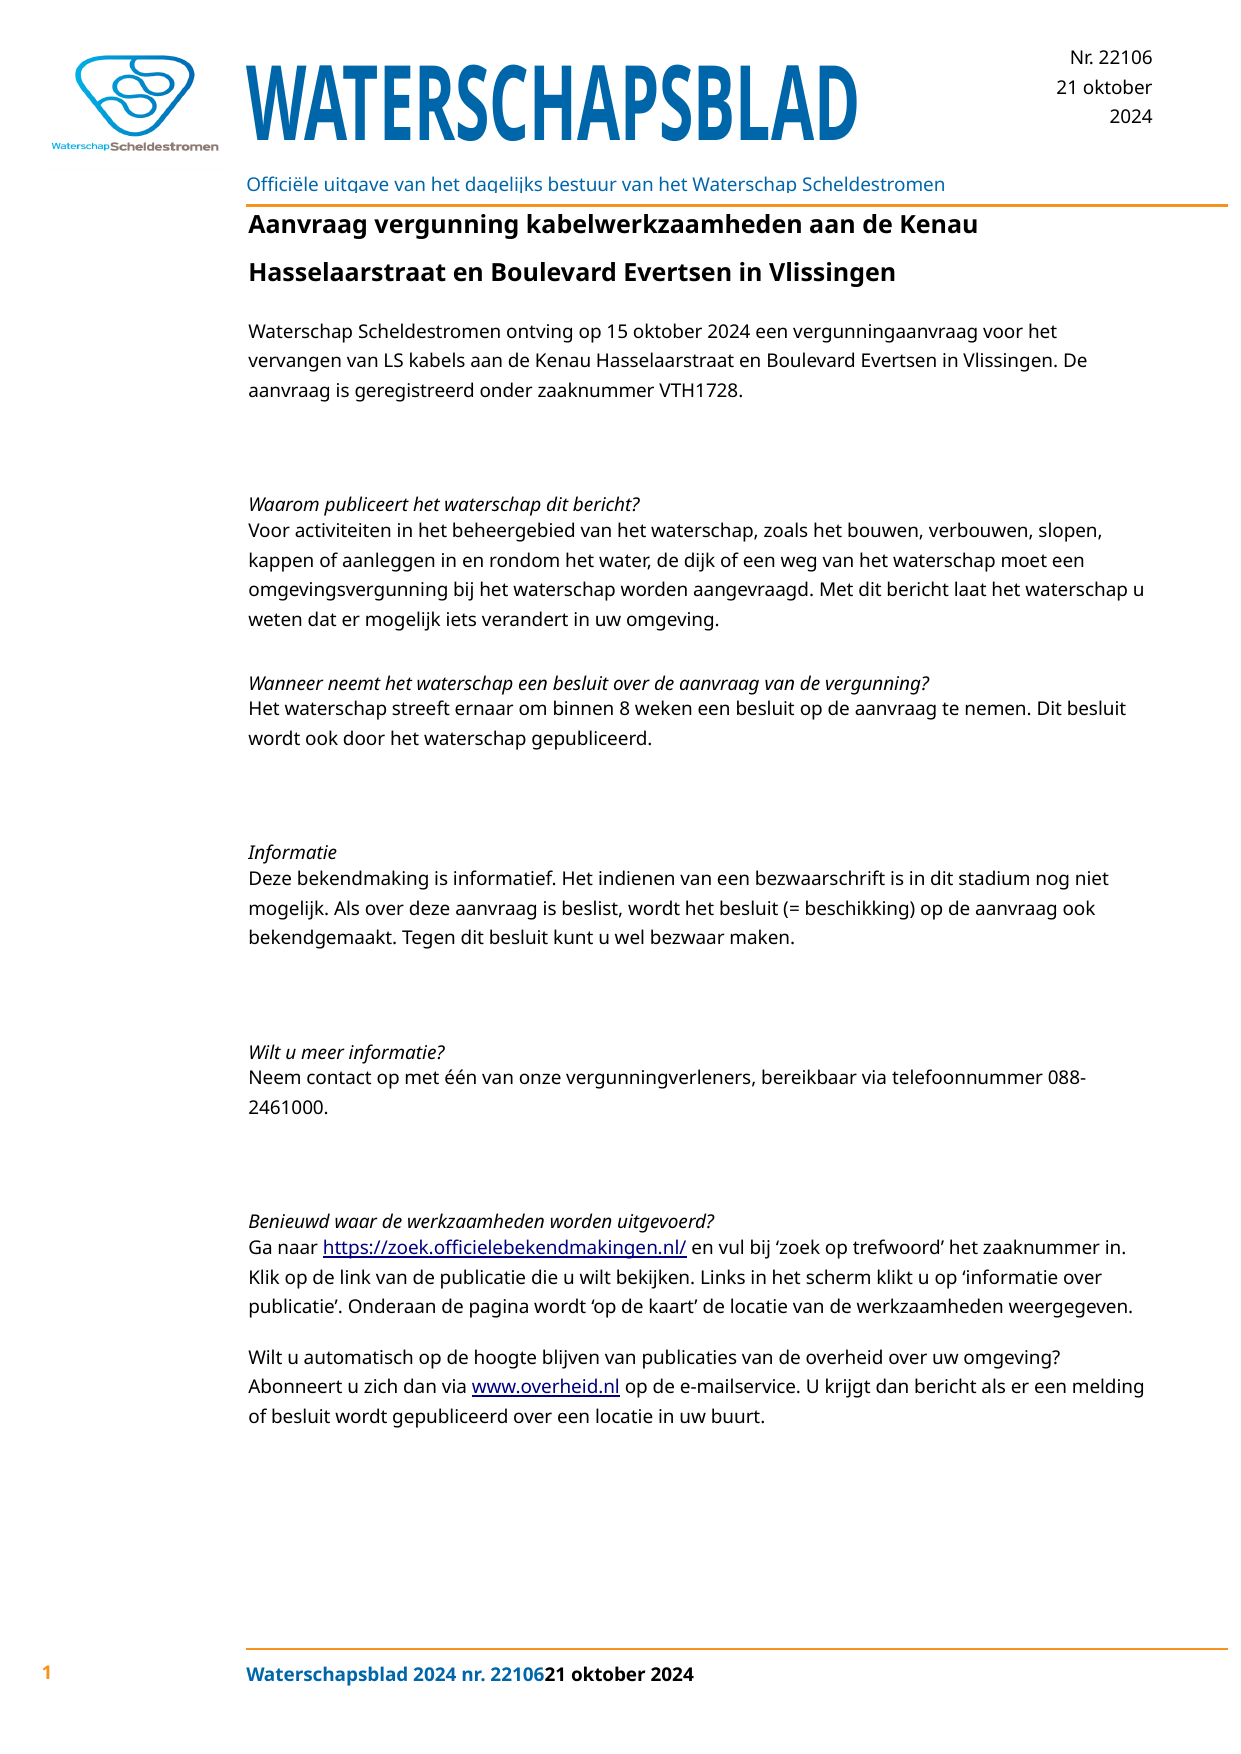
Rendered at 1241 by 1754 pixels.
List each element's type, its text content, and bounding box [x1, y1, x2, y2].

text Neem contact op met één van onze vergunningverleners, bereikbaar via telefoonnummer 088-2461000. [248, 1064, 1152, 1120]
text Voor activiteiten in het beheergebied van het waterschap, zoals het bouwen, verbouwen, slopen, kappen of aanleggen in en rondom het water, de dijk of een weg van het waterschap moet een omgevingsvergunning bij het waterschap worden aangevraagd. Met dit bericht laat het waterschap u weten dat er mogelijk iets verandert in uw omgeving. [248, 517, 1152, 632]
text Aanvraag vergunning kabelwerkzaamheden aan de Kenau Hasselaarstraat en Boulevard Evertsen in Vlissingen [248, 207, 1152, 288]
text Informatie [248, 839, 1152, 865]
text Ga naar https://zoek.officielebekendmakingen.nl/ en vul bij ‘zoek op trefwoord’ het zaaknummer in. Klik op de link van de publicatie die u wilt bekijken. Links in het scherm klikt u op ‘informatie over publicatie’. Onderaan de pagina wordt ‘op de kaart’ de locatie van de werkzaamheden weergegeven. [248, 1234, 1152, 1319]
text Het waterschap streeft ernaar om binnen 8 weken een besluit op de aanvraag te nemen. Dit besluit wordt ook door het waterschap gepubliceerd. [248, 696, 1152, 751]
text Wilt u meer informatie? [248, 1039, 1152, 1064]
text Wanneer neemt het waterschap een besluit over de aanvraag van de vergunning? [248, 670, 1152, 696]
text Waarom publiceert het waterschap dit bericht? [248, 491, 1152, 517]
text Deze bekendmaking is informatief. Het indienen van een bezwaarschrift is in dit stadium nog niet mogelijk. Als over deze aanvraag is beslist, wordt het besluit (= beschikking) op de aanvraag ook bekendgemaakt. Tegen dit besluit kunt u wel bezwaar maken. [248, 865, 1152, 950]
picture [41, 47, 231, 172]
text Wilt u automatisch op de hoogte blijven van publicaties van de overheid over uw omgeving? Abonneert u zich dan via www.overheid.nl op de e-mailservice. U krijgt dan bericht als er een melding of besluit wordt gepubliceerd over een locatie in uw buurt. [248, 1344, 1152, 1429]
text Benieuwd waar de werkzaamheden worden uitgevoerd? [248, 1208, 1152, 1234]
text Waterschap Scheldestromen ontving op 15 oktober 2024 een vergunningaanvraag voor het vervangen van LS kabels aan de Kenau Hasselaarstraat en Boulevard Evertsen in Vlissingen. De aanvraag is geregistreerd onder zaaknummer VTH1728. [248, 318, 1152, 403]
